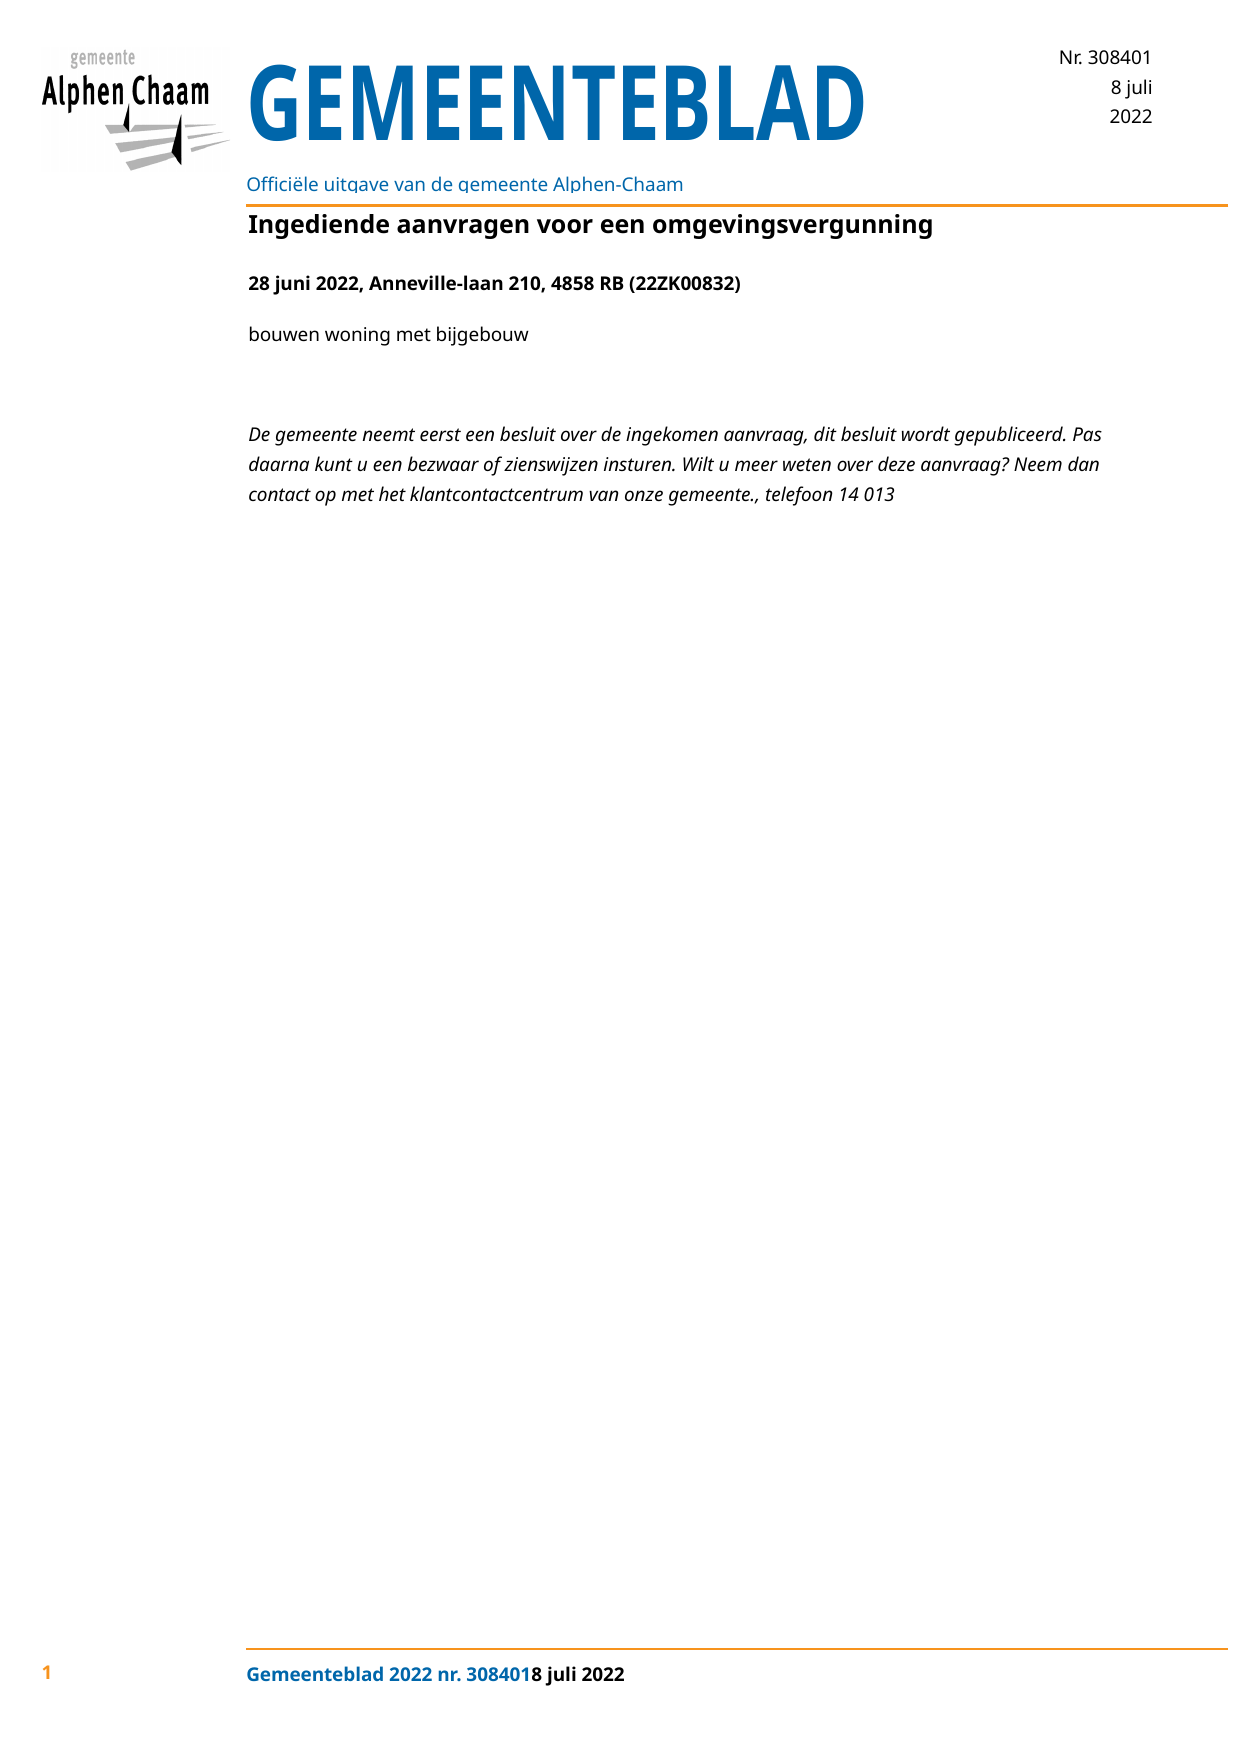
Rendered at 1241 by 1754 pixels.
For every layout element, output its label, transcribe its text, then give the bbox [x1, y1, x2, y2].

text bouwen woning met bijgebouw [248, 321, 1152, 346]
text De gemeente neemt eerst een besluit over de ingekomen aanvraag, dit besluit wordt gepubliceerd. Pas daarna kunt u een bezwaar of zienswijzen insturen. Wilt u meer weten over deze aanvraag? Neem dan contact op met het klantcontactcentrum van onze gemeente., telefoon 14 013 [248, 422, 1152, 506]
text 28 juni 2022, Anneville-laan 210, 4858 RB (22ZK00832) [248, 270, 1152, 296]
text Ingediende aanvragen voor een omgevingsvergunning [248, 207, 1152, 241]
picture [41, 47, 231, 172]
